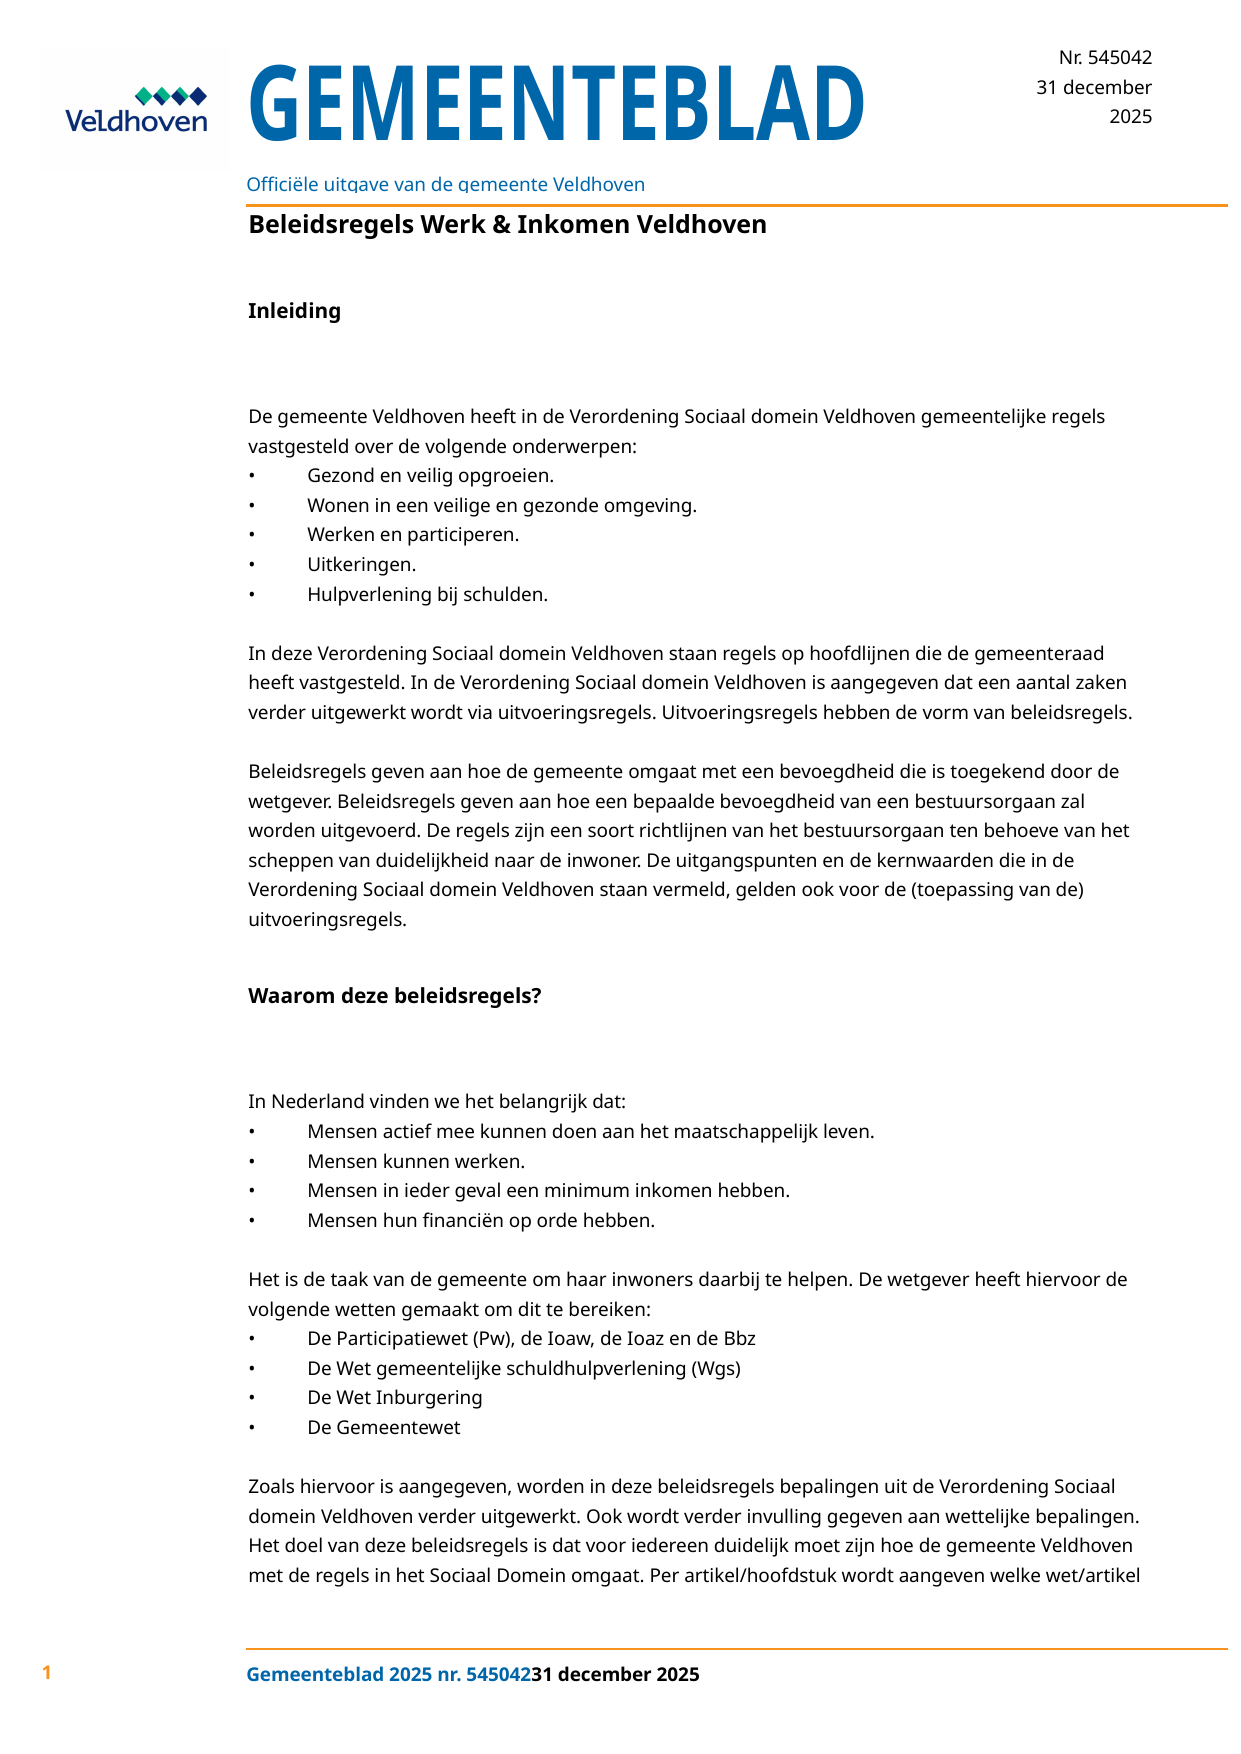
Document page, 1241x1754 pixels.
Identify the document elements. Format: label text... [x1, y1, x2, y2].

text In deze Verordening Sociaal domein Veldhoven staan regels op hoofdlijnen die de gemeenteraad heeft vastgesteld. In de Verordening Sociaal domein Veldhoven is aangegeven dat een aantal zaken verder uitgewerkt wordt via uitvoeringsregels. Uitvoeringsregels hebben de vorm van beleidsregels. [248, 640, 1152, 725]
text De gemeente Veldhoven heeft in de Verordening Sociaal domein Veldhoven gemeentelijke regels vastgesteld over de volgende onderwerpen: [248, 403, 1152, 459]
list De Wet gemeentelijke schuldhulpverlening (Wgs) [248, 1355, 1152, 1381]
list De Wet Inburgering [248, 1384, 1152, 1410]
list Werken en participeren. [248, 522, 1152, 547]
text Beleidsregels Werk & Inkomen Veldhoven [248, 207, 1152, 241]
list Mensen hun financiën op orde hebben. [248, 1207, 1152, 1233]
list Hulpverlening bij schulden. [248, 581, 1152, 607]
list Mensen actief mee kunnen doen aan het maatschappelijk leven. [248, 1118, 1152, 1144]
list Uitkeringen. [248, 551, 1152, 577]
text Beleidsregels geven aan hoe de gemeente omgaat met een bevoegdheid die is toegekend door de wetgever. Beleidsregels geven aan hoe een bepaalde bevoegdheid van een bestuursorgaan zal worden uitgevoerd. De regels zijn een soort richtlijnen van het bestuursorgaan ten behoeve van het scheppen van duidelijkheid naar de inwoner. De uitgangspunten en de kernwaarden die in de Verordening Sociaal domein Veldhoven staan vermeld, gelden ook voor de (toepassing van de) uitvoeringsregels. [248, 758, 1152, 932]
list Wonen in een veilige en gezonde omgeving. [248, 492, 1152, 518]
picture [41, 47, 231, 172]
text Inleiding [248, 296, 1152, 324]
text Het is de taak van de gemeente om haar inwoners daarbij te helpen. De wetgever heeft hiervoor de volgende wetten gemaakt om dit te bereiken: [248, 1266, 1152, 1322]
text Zoals hiervoor is aangegeven, worden in deze beleidsregels bepalingen uit de Verordening Sociaal domein Veldhoven verder uitgewerkt. Ook wordt verder invulling gegeven aan wettelijke bepalingen. Het doel van deze beleidsregels is dat voor iedereen duidelijk moet zijn hoe de gemeente Veldhoven met de regels in het Sociaal Domein omgaat. Per artikel/hoofdstuk wordt aangeven welke wet/artikel [248, 1473, 1152, 1588]
list De Participatiewet (Pw), de Ioaw, de Ioaz en de Bbz [248, 1325, 1152, 1351]
list De Gemeentewet [248, 1414, 1152, 1440]
text In Nederland vinden we het belangrijk dat: [248, 1089, 1152, 1114]
text Waarom deze beleidsregels? [248, 981, 1152, 1010]
list Gezond en veilig opgroeien. [248, 462, 1152, 488]
list Mensen kunnen werken. [248, 1148, 1152, 1174]
list Mensen in ieder geval een minimum inkomen hebben. [248, 1177, 1152, 1203]
